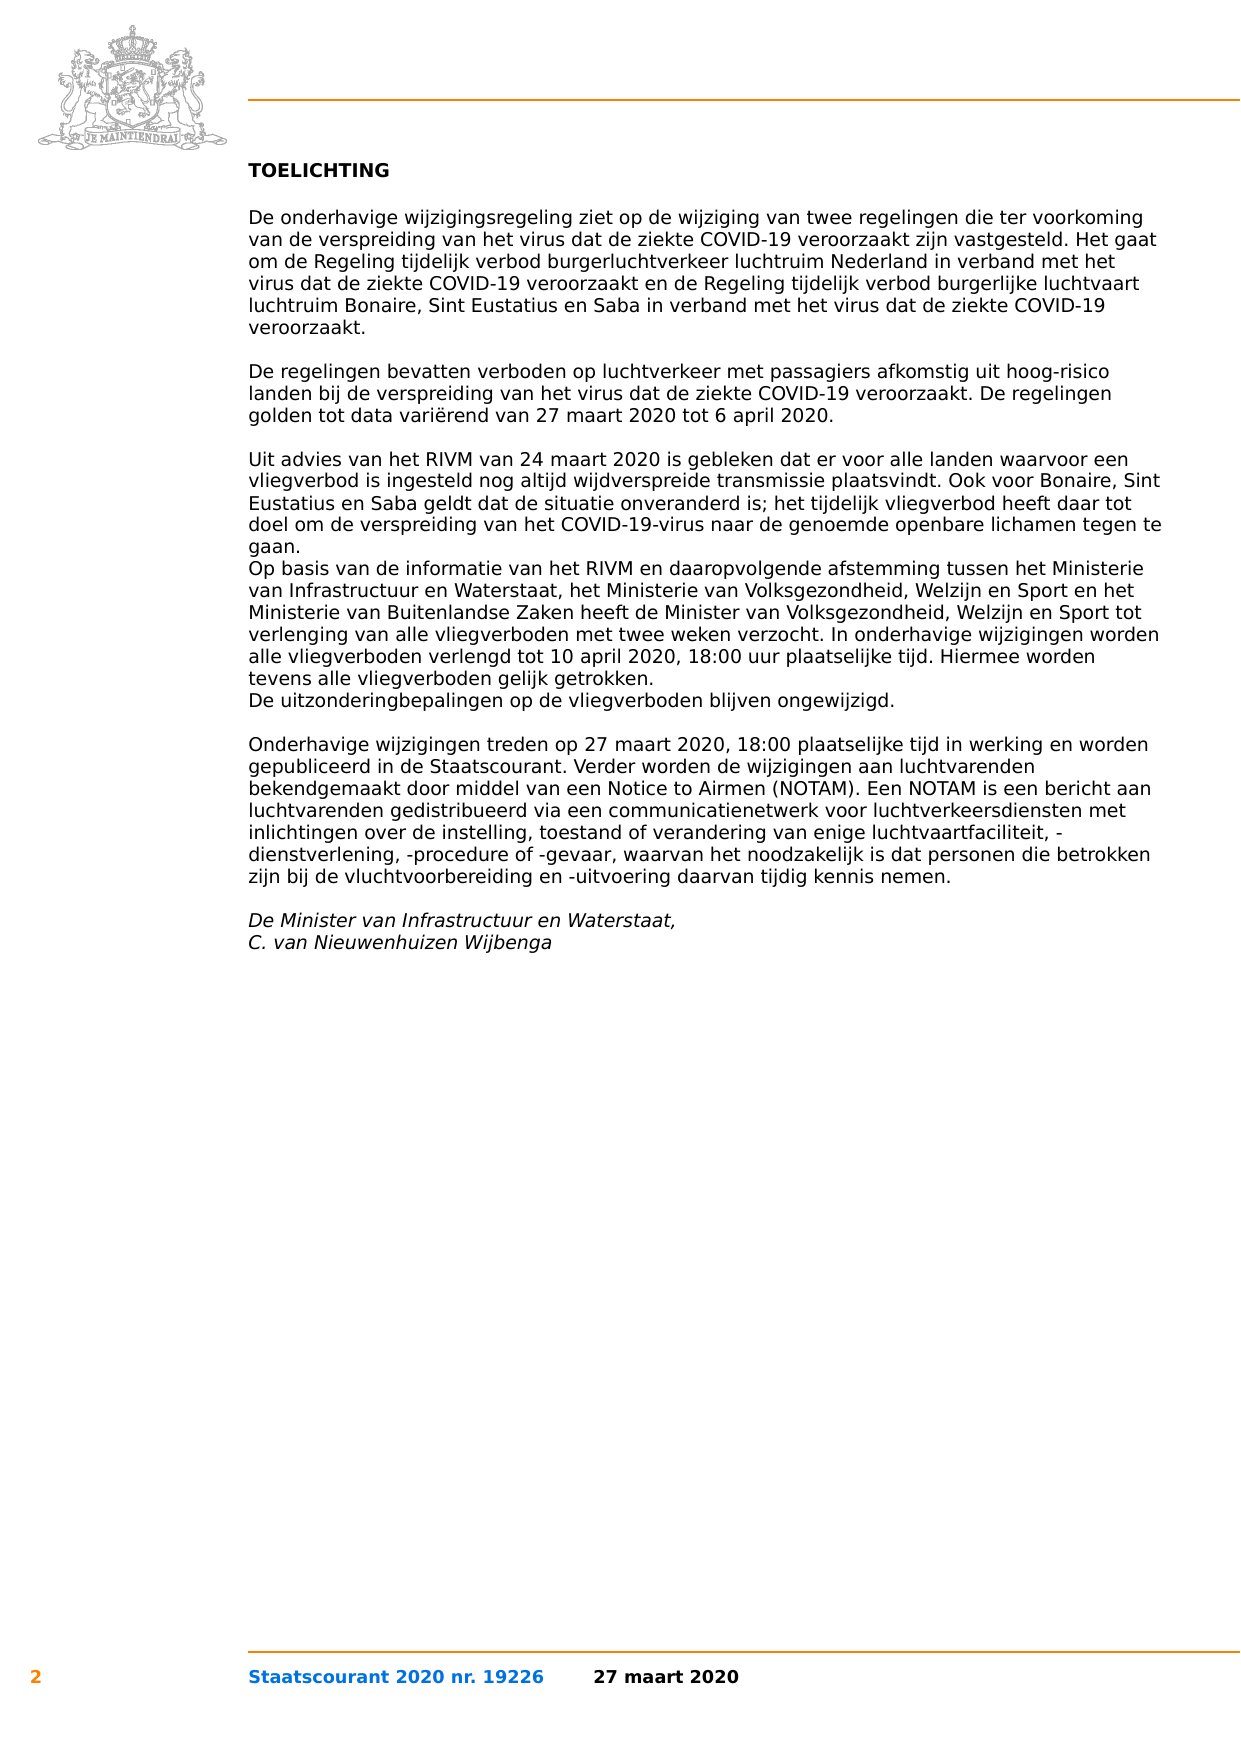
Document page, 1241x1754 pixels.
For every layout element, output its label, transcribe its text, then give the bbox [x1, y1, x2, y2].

text Uit advies van het RIVM van 24 maart 2020 is gebleken dat er voor alle landen waarvoor een vliegverbod is ingesteld nog altijd wijdverspreide transmissie plaatsvindt. Ook voor Bonaire, Sint Eustatius en Saba geldt dat de situatie onveranderd is; het tijdelijk vliegverbod heeft daar tot doel om de verspreiding van het COVID-19-virus naar de genoemde openbare lichamen tegen te gaan. [248, 448, 1163, 558]
picture [38, 25, 227, 150]
text De regelingen bevatten verboden op luchtverkeer met passagiers afkomstig uit hoog-risico landen bij de verspreiding van het virus dat de ziekte COVID-19 veroorzaakt. De regelingen golden tot data variërend van 27 maart 2020 tot 6 april 2020. [248, 361, 1163, 427]
text De onderhavige wijzigingsregeling ziet op de wijziging van twee regelingen die ter voorkoming van de verspreiding van het virus dat de ziekte COVID-19 veroorzaakt zijn vastgesteld. Het gaat om de Regeling tijdelijk verbod burgerluchtverkeer luchtruim Nederland in verband met het virus dat de ziekte COVID-19 veroorzaakt en de Regeling tijdelijk verbod burgerlijke luchtvaart luchtruim Bonaire, Sint Eustatius en Saba in verband met het virus dat de ziekte COVID-19 veroorzaakt. [248, 207, 1163, 339]
text De Minister van Infrastructuur en Waterstaat, C. van Nieuwenhuizen Wijbenga [248, 910, 1163, 954]
subtitle TOELICHTING [248, 160, 1163, 182]
text Onderhavige wijzigingen treden op 27 maart 2020, 18:00 plaatselijke tijd in werking en worden gepubliceerd in de Staatscourant. Verder worden de wijzigingen aan luchtvarenden bekendgemaakt door middel van een Notice to Airmen (NOTAM). Een NOTAM is een bericht aan luchtvarenden gedistribueerd via een communicatienetwerk voor luchtverkeersdiensten met inlichtingen over de instelling, toestand of verandering van enige luchtvaartfaciliteit, -dienstverlening, -procedure of -gevaar, waarvan het noodzakelijk is dat personen die betrokken zijn bij de vluchtvoorbereiding en -uitvoering daarvan tijdig kennis nemen. [248, 734, 1163, 888]
text Op basis van de informatie van het RIVM en daaropvolgende afstemming tussen het Ministerie van Infrastructuur en Waterstaat, het Ministerie van Volksgezondheid, Welzijn en Sport en het Ministerie van Buitenlandse Zaken heeft de Minister van Volksgezondheid, Welzijn en Sport tot verlenging van alle vliegverboden met twee weken verzocht. In onderhavige wijzigingen worden alle vliegverboden verlengd tot 10 april 2020, 18:00 uur plaatselijke tijd. Hiermee worden tevens alle vliegverboden gelijk getrokken. [248, 558, 1163, 690]
text De uitzonderingbepalingen op de vliegverboden blijven ongewijzigd. [248, 690, 1163, 712]
